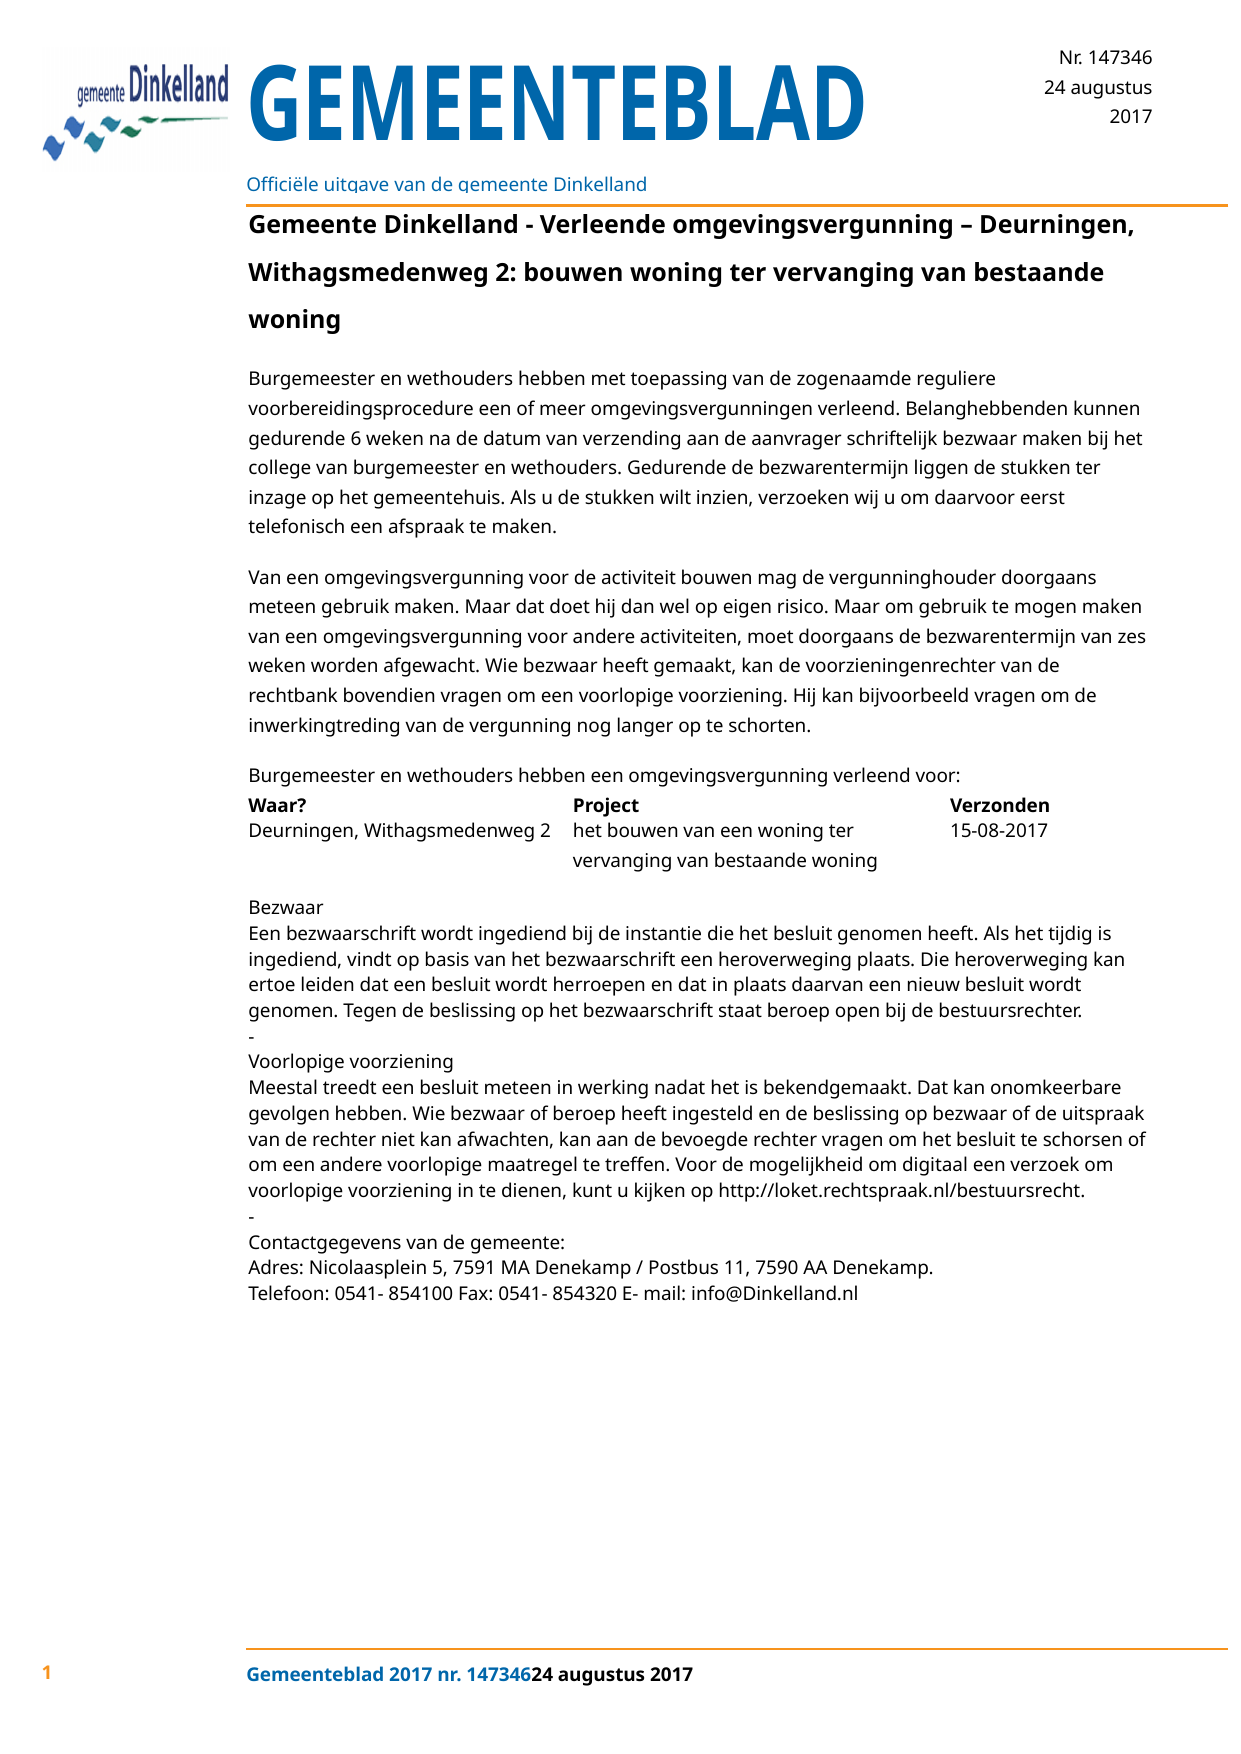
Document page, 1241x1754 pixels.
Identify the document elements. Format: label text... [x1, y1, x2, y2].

text Gemeente Dinkelland - Verleende omgevingsvergunning – Deurningen, Withagsmedenweg 2: bouwen woning ter vervanging van bestaande woning [248, 207, 1152, 336]
table_header Verzonden [950, 792, 1152, 818]
text Burgemeester en wethouders hebben met toepassing van de zogenaamde reguliere voorbereidingsprocedure een of meer omgevingsvergunningen verleend. Belanghebbenden kunnen gedurende 6 weken na de datum van verzending aan de aanvrager schriftelijk bezwaar maken bij het college van burgemeester en wethouders. Gedurende de bezwarentermijn liggen de stukken ter inzage op het gemeentehuis. Als u de stukken wilt inzien, verzoeken wij u om daarvoor eerst telefonisch een afspraak te maken. [248, 366, 1152, 539]
text Bezwaar [248, 894, 1152, 920]
text Meestal treedt een besluit meteen in werking nadat het is bekendgemaakt. Dat kan onomkeerbare gevolgen hebben. Wie bezwaar of beroep heeft ingesteld en de beslissing op bezwaar of de uitspraak van de rechter niet kan afwachten, kan aan de bevoegde rechter vragen om het besluit te schorsen of om een andere voorlopige maatregel te treffen. Voor de mogelijkheid om digitaal een verzoek om voorlopige voorziening in te dienen, kunt u kijken op http://loket.rechtspraak.nl/bestuursrecht. [248, 1074, 1152, 1203]
text - [248, 1023, 1152, 1049]
text Contactgegevens van de gemeente: [248, 1229, 1152, 1254]
table_cell 15-08-2017 [950, 818, 1152, 873]
table_header Project [573, 792, 950, 818]
table_cell Deurningen, Withagsmedenweg 2 [248, 818, 573, 873]
table_header Waar? [248, 792, 573, 818]
text Burgemeester en wethouders hebben een omgevingsvergunning verleend voor: [248, 762, 1152, 788]
table_cell het bouwen van een woning ter vervanging van bestaande woning [573, 818, 950, 873]
text Adres: Nicolaasplein 5, 7591 MA Denekamp / Postbus 11, 7590 AA Denekamp. [248, 1254, 1152, 1280]
text Van een omgevingsvergunning voor de activiteit bouwen mag de vergunninghouder doorgaans meteen gebruik maken. Maar dat doet hij dan wel op eigen risico. Maar om gebruik te mogen maken van een omgevingsvergunning voor andere activiteiten, moet doorgaans de bezwarentermijn van zes weken worden afgewacht. Wie bezwaar heeft gemaakt, kan de voorzieningenrechter van de rechtbank bovendien vragen om een voorlopige voorziening. Hij kan bijvoorbeeld vragen om de inwerkingtreding van de vergunning nog langer op te schorten. [248, 564, 1152, 737]
text Een bezwaarschrift wordt ingediend bij de instantie die het besluit genomen heeft. Als het tijdig is ingediend, vindt op basis van het bezwaarschrift een heroverweging plaats. Die heroverweging kan ertoe leiden dat een besluit wordt herroepen en dat in plaats daarvan een nieuw besluit wordt genomen. Tegen de beslissing op het bezwaarschrift staat beroep open bij de bestuursrechter. [248, 920, 1152, 1023]
text - [248, 1203, 1152, 1229]
picture [41, 47, 231, 172]
text Voorlopige voorziening [248, 1049, 1152, 1074]
text Telefoon: 0541- 854100 Fax: 0541- 854320 E- mail: info@Dinkelland.nl [248, 1280, 1152, 1306]
